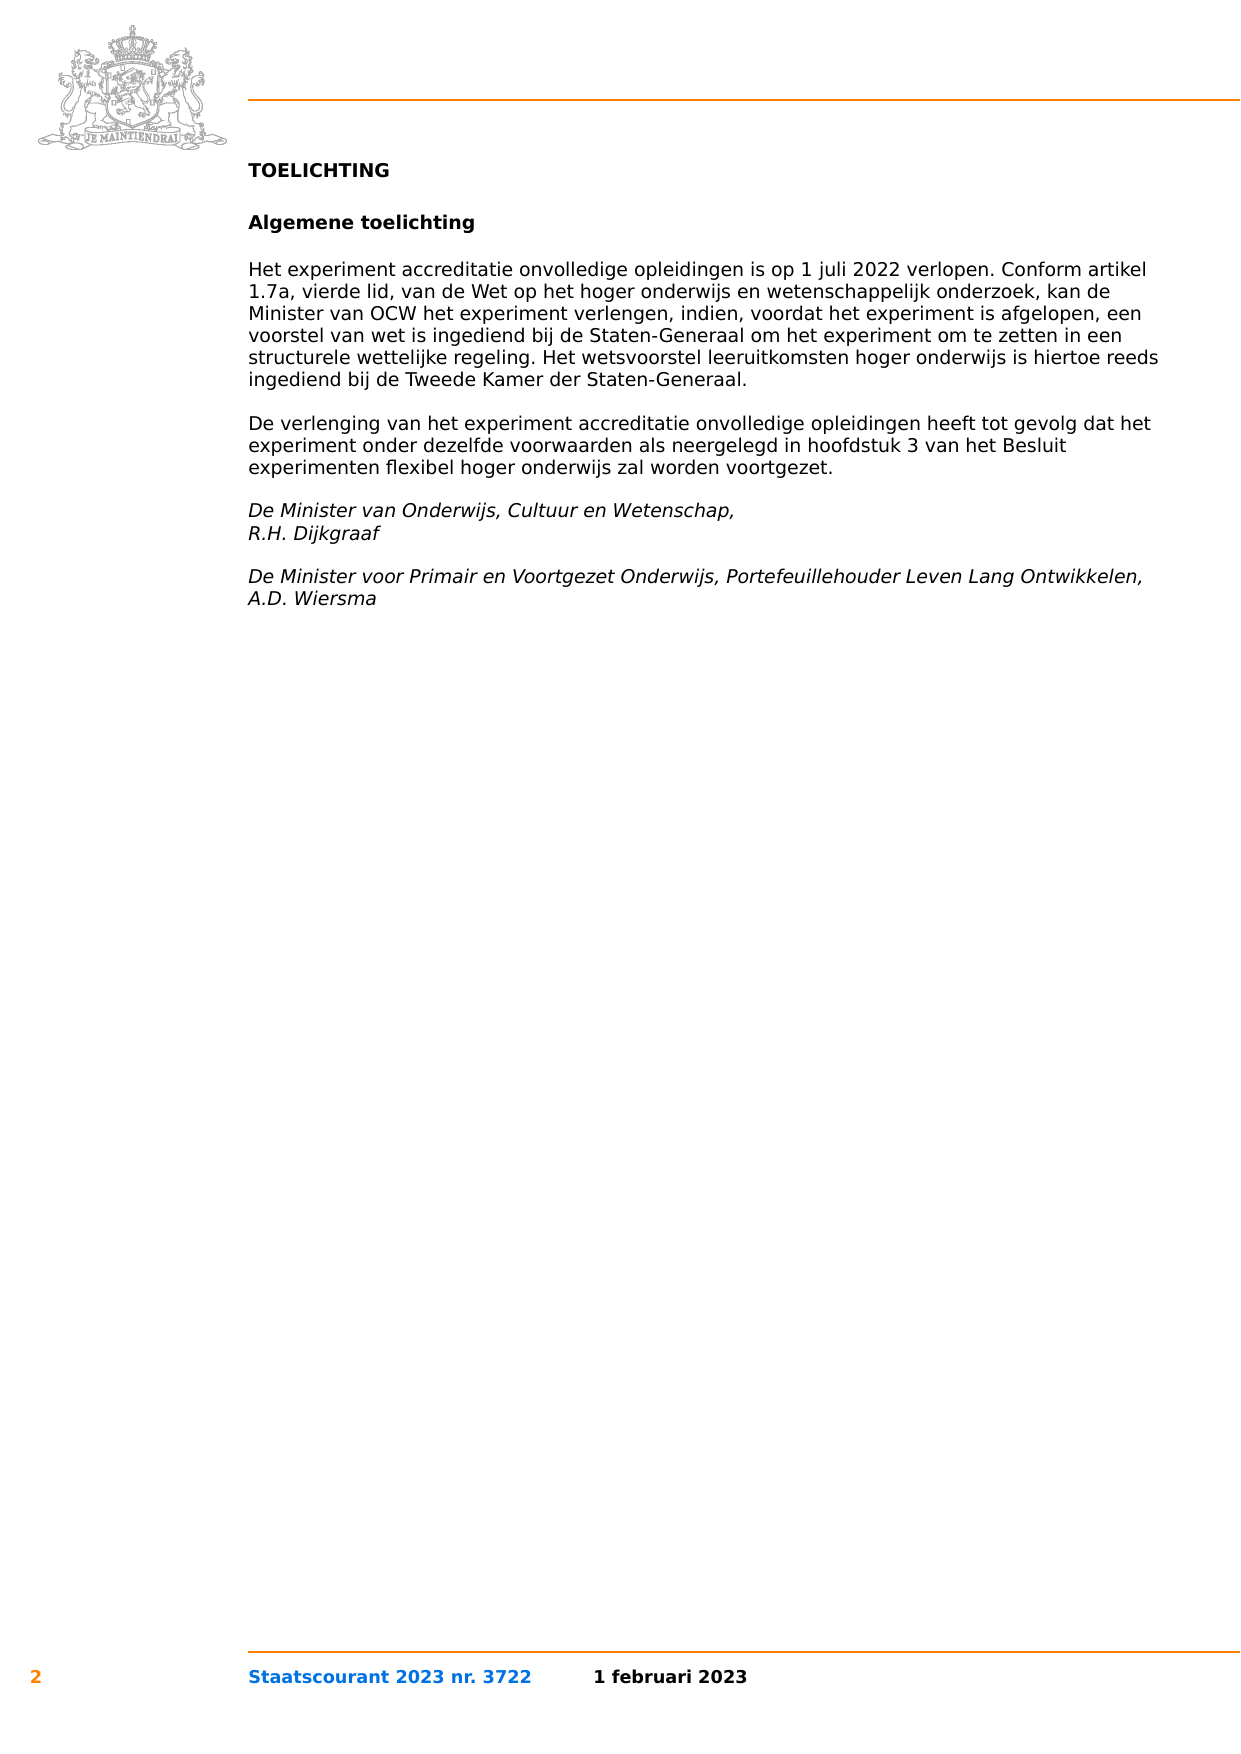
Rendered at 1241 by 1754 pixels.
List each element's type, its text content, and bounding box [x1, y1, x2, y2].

subtitle Algemene toelichting [248, 212, 1163, 234]
text De verlenging van het experiment accreditatie onvolledige opleidingen heeft tot gevolg dat het experiment onder dezelfde voorwaarden als neergelegd in hoofdstuk 3 van het Besluit experimenten flexibel hoger onderwijs zal worden voortgezet. [248, 413, 1163, 478]
text Het experiment accreditatie onvolledige opleidingen is op 1 juli 2022 verlopen. Conform artikel 1.7a, vierde lid, van de Wet op het hoger onderwijs en wetenschappelijk onderzoek, kan de Minister van OCW het experiment verlengen, indien, voordat het experiment is afgelopen, een voorstel van wet is ingediend bij de Staten-Generaal om het experiment om te zetten in een structurele wettelijke regeling. Het wetsvoorstel leeruitkomsten hoger onderwijs is hiertoe reeds ingediend bij de Tweede Kamer der Staten-Generaal. [248, 259, 1163, 391]
picture [38, 25, 227, 150]
text De Minister van Onderwijs, Cultuur en Wetenschap, R.H. Dijkgraaf [248, 500, 1163, 544]
subtitle TOELICHTING [248, 160, 1163, 182]
text De Minister voor Primair en Voortgezet Onderwijs, Portefeuillehouder Leven Lang Ontwikkelen, A.D. Wiersma [248, 566, 1163, 610]
